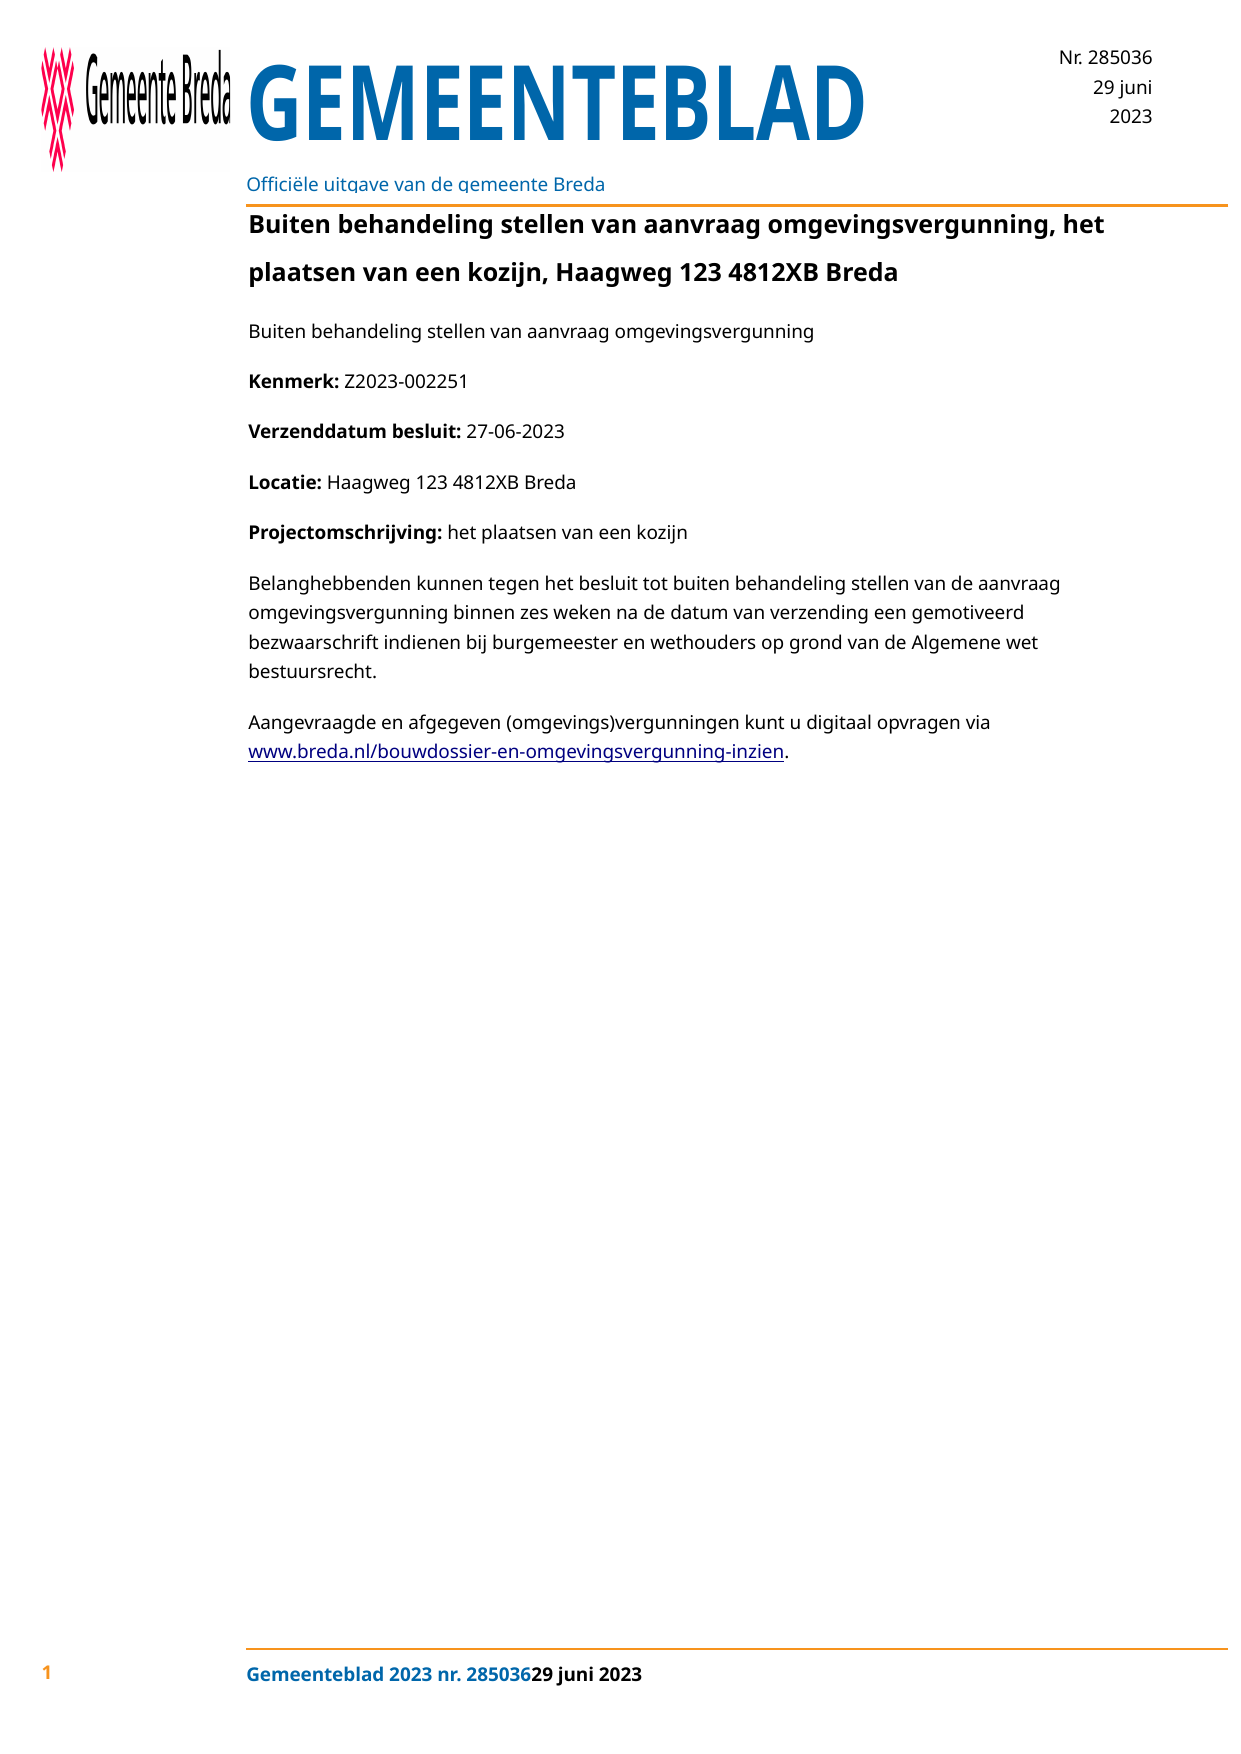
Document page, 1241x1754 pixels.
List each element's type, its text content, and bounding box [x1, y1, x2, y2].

text Buiten behandeling stellen van aanvraag omgevingsvergunning [248, 318, 1152, 344]
picture [41, 47, 231, 172]
text Kenmerk: Z2023-002251 [248, 368, 1152, 394]
text Locatie: Haagweg 123 4812XB Breda [248, 469, 1152, 495]
text Buiten behandeling stellen van aanvraag omgevingsvergunning, het plaatsen van een kozijn, Haagweg 123 4812XB Breda [248, 207, 1152, 288]
text Belanghebbenden kunnen tegen het besluit tot buiten behandeling stellen van de aanvraag omgevingsvergunning binnen zes weken na de datum van verzending een gemotiveerd bezwaarschrift indienen bij burgemeester en wethouders op grond van de Algemene wet bestuursrecht. [248, 570, 1152, 684]
text Projectomschrijving: het plaatsen van een kozijn [248, 519, 1152, 545]
text Aangevraagde en afgegeven (omgevings)vergunningen kunt u digitaal opvragen via www.breda.nl/bouwdossier-en-omgevingsvergunning-inzien. [248, 709, 1152, 764]
text Verzenddatum besluit: 27-06-2023 [248, 419, 1152, 444]
